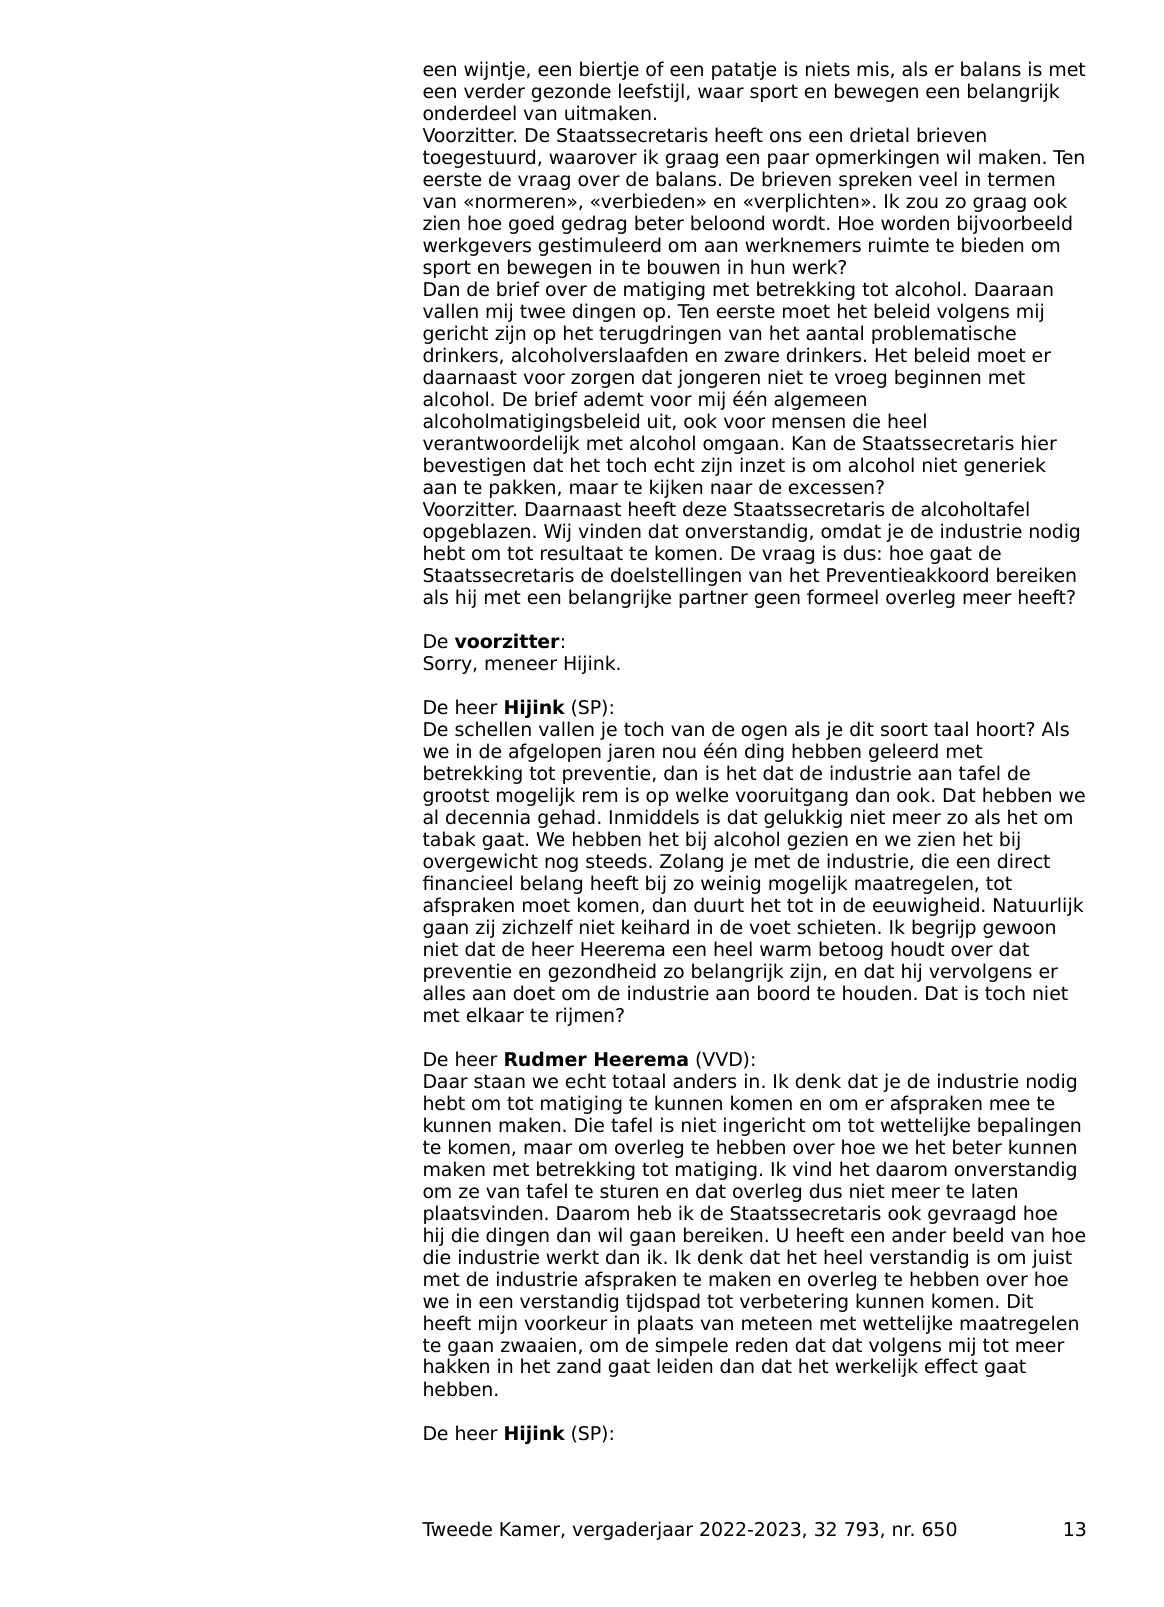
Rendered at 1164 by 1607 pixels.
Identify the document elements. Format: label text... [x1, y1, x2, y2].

text De schellen vallen je toch van de ogen als je dit soort taal hoort? Als we in de afgelopen jaren nou één ding hebben geleerd met betrekking tot preventie, dan is het dat de industrie aan tafel de grootst mogelijk rem is op welke vooruitgang dan ook. Dat hebben we al decennia gehad. Inmiddels is dat gelukkig niet meer zo als het om tabak gaat. We hebben het bij alcohol gezien en we zien het bij overgewicht nog steeds. Zolang je met de industrie, die een direct financieel belang heeft bij zo weinig mogelijk maatregelen, tot afspraken moet komen, dan duurt het tot in de eeuwigheid. Natuurlijk gaan zij zichzelf niet keihard in de voet schieten. Ik begrijp gewoon niet dat de heer Heerema een heel warm betoog houdt over dat preventie en gezondheid zo belangrijk zijn, en dat hij vervolgens er alles aan doet om de industrie aan boord te houden. Dat is toch niet met elkaar te rijmen? [422, 719, 1087, 1027]
text Voorzitter. Daarnaast heeft deze Staatssecretaris de alcoholtafel opgeblazen. Wij vinden dat onverstandig, omdat je de industrie nodig hebt om tot resultaat te komen. De vraag is dus: hoe gaat de Staatssecretaris de doelstellingen van het Preventieakkoord bereiken als hij met een belangrijke partner geen formeel overleg meer heeft? [422, 499, 1087, 608]
text De heer Hijink (SP): [422, 697, 1087, 719]
text Voorzitter. De Staatssecretaris heeft ons een drietal brieven toegestuurd, waarover ik graag een paar opmerkingen wil maken. Ten eerste de vraag over de balans. De brieven spreken veel in termen van «normeren», «verbieden» en «verplichten». Ik zou zo graag ook zien hoe goed gedrag beter beloond wordt. Hoe worden bijvoorbeeld werkgevers gestimuleerd om aan werknemers ruimte te bieden om sport en bewegen in te bouwen in hun werk? [422, 125, 1087, 279]
text De voorzitter: [422, 631, 1087, 653]
text Sorry, meneer Hijink. [422, 653, 1087, 675]
text De heer Hijink (SP): [422, 1423, 1087, 1444]
text Daar staan we echt totaal anders in. Ik denk dat je de industrie nodig hebt om tot matiging te kunnen komen en om er afspraken mee te kunnen maken. Die tafel is niet ingericht om tot wettelijke bepalingen te komen, maar om overleg te hebben over hoe we het beter kunnen maken met betrekking tot matiging. Ik vind het daarom onverstandig om ze van tafel te sturen en dat overleg dus niet meer te laten plaatsvinden. Daarom heb ik de Staatssecretaris ook gevraagd hoe hij die dingen dan wil gaan bereiken. U heeft een ander beeld van hoe die industrie werkt dan ik. Ik denk dat het heel verstandig is om juist met de industrie afspraken te maken en overleg te hebben over hoe we in een verstandig tijdspad tot verbetering kunnen komen. Dit heeft mijn voorkeur in plaats van meteen met wettelijke maatregelen te gaan zwaaien, om de simpele reden dat dat volgens mij tot meer hakken in het zand gaat leiden dan dat het werkelijk effect gaat hebben. [422, 1071, 1087, 1400]
text een wijntje, een biertje of een patatje is niets mis, als er balans is met een verder gezonde leefstijl, waar sport en bewegen een belangrijk onderdeel van uitmaken. [422, 59, 1087, 125]
text De heer Rudmer Heerema (VVD): [422, 1049, 1087, 1071]
text Dan de brief over de matiging met betrekking tot alcohol. Daaraan vallen mij twee dingen op. Ten eerste moet het beleid volgens mij gericht zijn op het terugdringen van het aantal problematische drinkers, alcoholverslaafden en zware drinkers. Het beleid moet er daarnaast voor zorgen dat jongeren niet te vroeg beginnen met alcohol. De brief ademt voor mij één algemeen alcoholmatigingsbeleid uit, ook voor mensen die heel verantwoordelijk met alcohol omgaan. Kan de Staatssecretaris hier bevestigen dat het toch echt zijn inzet is om alcohol niet generiek aan te pakken, maar te kijken naar de excessen? [422, 279, 1087, 499]
